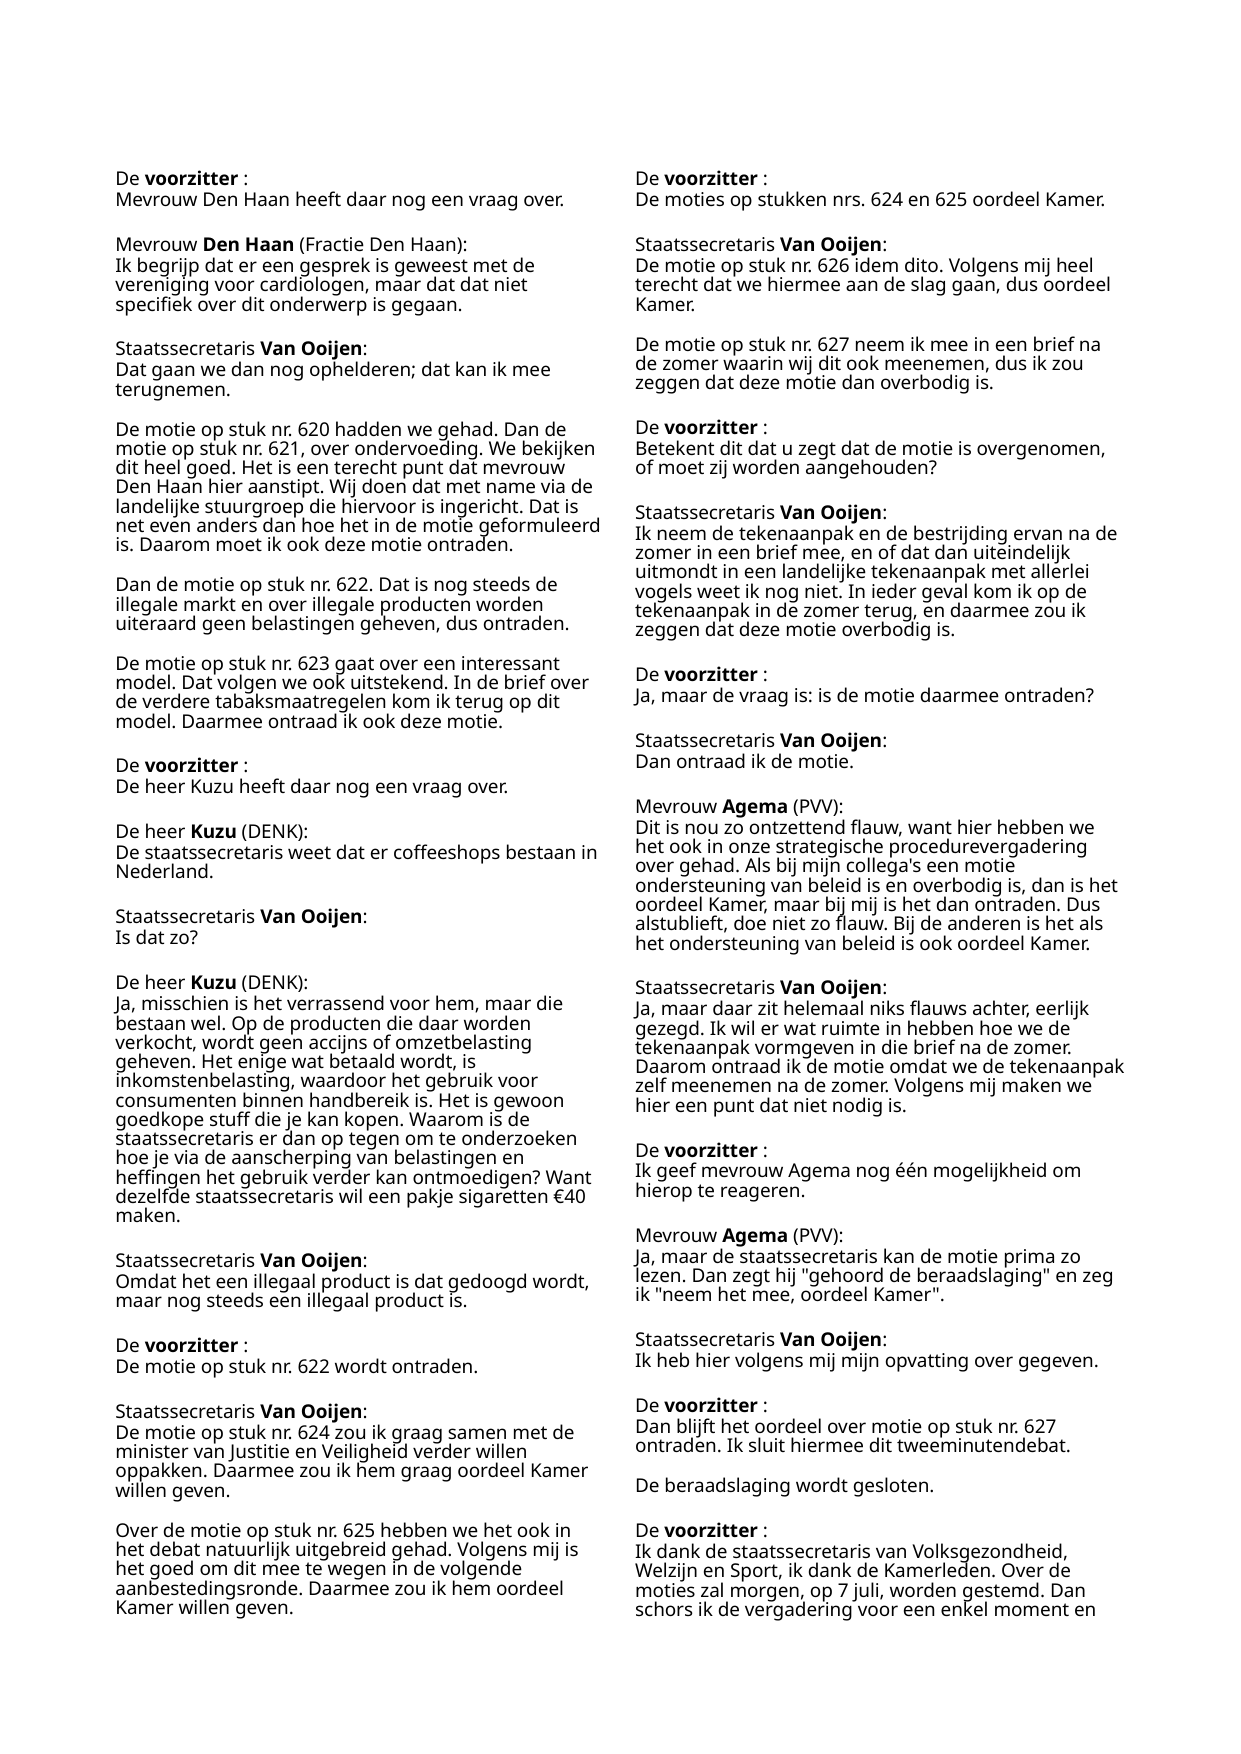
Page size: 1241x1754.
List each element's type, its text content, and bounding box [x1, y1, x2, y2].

text De voorzitter : [635, 1137, 1125, 1162]
text Staatssecretaris Van Ooijen: [635, 974, 1125, 1000]
text Ik geef mevrouw Agema nog één mogelijkheid om hierop te reageren. [635, 1162, 1125, 1201]
text Ja, maar de vraag is: is de motie daarmee ontraden? [635, 687, 1125, 706]
text Ja, maar de staatssecretaris kan de motie prima zo lezen. Dan zegt hij "gehoord de beraadslaging" en zeg ik "neem het mee, oordeel Kamer". [635, 1248, 1125, 1305]
text Ik heb hier volgens mij mijn opvatting over gegeven. [635, 1352, 1125, 1371]
text Ja, maar daar zit helemaal niks flauws achter, eerlijk gezegd. Ik wil er wat ruimte in hebben hoe we de tekenaanpak vormgeven in die brief na de zomer. Daarom ontraad ik de motie omdat we de tekenaanpak zelf meenemen na de zomer. Volgens mij maken we hier een punt dat niet nodig is. [635, 1000, 1125, 1116]
text Is dat zo? [115, 929, 605, 949]
text De staatssecretaris weet dat er coffeeshops bestaan in Nederland. [115, 844, 605, 883]
text De heer Kuzu heeft daar nog een vraag over. [115, 778, 605, 798]
text Staatssecretaris Van Ooijen: [115, 336, 605, 361]
text Omdat het een illegaal product is dat gedoogd wordt, maar nog steeds een illegaal product is. [115, 1273, 605, 1312]
text De voorzitter : [115, 753, 605, 778]
text De motie op stuk nr. 623 gaat over een interessant model. Dat volgen we ook uitstekend. In de brief over de verdere tabaksmaatregelen kom ik terug op dit model. Daarmee ontraad ik ook deze motie. [115, 655, 605, 732]
text Staatssecretaris Van Ooijen: [115, 1398, 605, 1424]
text Dan de motie op stuk nr. 622. Dat is nog steeds de illegale markt en over illegale producten worden uiteraard geen belastingen geheven, dus ontraden. [115, 576, 605, 634]
text De voorzitter : [635, 1517, 1125, 1543]
text Mevrouw Den Haan heeft daar nog een vraag over. [115, 191, 605, 210]
text De motie op stuk nr. 620 hadden we gehad. Dan de motie op stuk nr. 621, over ondervoeding. We bekijken dit heel goed. Het is een terecht punt dat mevrouw Den Haan hier aanstipt. Wij doen dat met name via de landelijke stuurgroep die hiervoor is ingericht. Dat is net even anders dan hoe het in de motie geformuleerd is. Daarom moet ik ook deze motie ontraden. [115, 421, 605, 556]
text Dat gaan we dan nog ophelderen; dat kan ik mee terugnemen. [115, 361, 605, 400]
text Ja, misschien is het verrassend voor hem, maar die bestaan wel. Op de producten die daar worden verkocht, wordt geen accijns of omzetbelasting geheven. Het enige wat betaald wordt, is inkomstenbelasting, waardoor het gebruik voor consumenten binnen handbereik is. Het is gewoon goedkope stuff die je kan kopen. Waarom is de staatssecretaris er dan op tegen om te onderzoeken hoe je via de aanscherping van belastingen en heffingen het gebruik verder kan ontmoedigen? Want dezelfde staatssecretaris wil een pakje sigaretten €40 maken. [115, 995, 605, 1226]
text De beraadslaging wordt gesloten. [635, 1477, 1125, 1496]
text De motie op stuk nr. 626 idem dito. Volgens mij heel terecht dat we hiermee aan de slag gaan, dus oordeel Kamer. [635, 257, 1125, 315]
text De motie op stuk nr. 627 neem ik mee in een brief na de zomer waarin wij dit ook meenemen, dus ik zou zeggen dat deze motie dan overbodig is. [635, 336, 1125, 393]
text Ik begrijp dat er een gesprek is geweest met de vereniging voor cardiologen, maar dat dat niet specifiek over dit onderwerp is gegaan. [115, 257, 605, 315]
text De voorzitter : [635, 165, 1125, 191]
text Mevrouw Agema (PVV): [635, 1222, 1125, 1248]
text De motie op stuk nr. 622 wordt ontraden. [115, 1358, 605, 1377]
text De heer Kuzu (DENK): [115, 818, 605, 844]
text Staatssecretaris Van Ooijen: [635, 499, 1125, 525]
text De heer Kuzu (DENK): [115, 969, 605, 995]
text Mevrouw Den Haan (Fractie Den Haan): [115, 231, 605, 257]
text Staatssecretaris Van Ooijen: [635, 1326, 1125, 1352]
text Staatssecretaris Van Ooijen: [115, 1247, 605, 1273]
text De moties op stukken nrs. 624 en 625 oordeel Kamer. [635, 191, 1125, 210]
text Dan ontraad ik de motie. [635, 753, 1125, 772]
text Mevrouw Agema (PVV): [635, 793, 1125, 819]
text Ik dank de staatssecretaris van Volksgezondheid, Welzijn en Sport, ik dank de Kamerleden. Over de moties zal morgen, op 7 juli, worden gestemd. Dan schors ik de vergadering voor een enkel moment en [635, 1543, 1125, 1620]
text De motie op stuk nr. 624 zou ik graag samen met de minister van Justitie en Veiligheid verder willen oppakken. Daarmee zou ik hem graag oordeel Kamer willen geven. [115, 1424, 605, 1501]
text De voorzitter : [635, 1392, 1125, 1418]
text Dit is nou zo ontzettend flauw, want hier hebben we het ook in onze strategische procedurevergadering over gehad. Als bij mijn collega's een motie ondersteuning van beleid is en overbodig is, dan is het oordeel Kamer, maar bij mij is het dan ontraden. Dus alstublieft, doe niet zo flauw. Bij de anderen is het als het ondersteuning van beleid is ook oordeel Kamer. [635, 819, 1125, 954]
text De voorzitter : [635, 414, 1125, 440]
text Dan blijft het oordeel over motie op stuk nr. 627 ontraden. Ik sluit hiermee dit tweeminutendebat. [635, 1418, 1125, 1456]
text De voorzitter : [115, 165, 605, 191]
text Staatssecretaris Van Ooijen: [115, 904, 605, 929]
text De voorzitter : [635, 661, 1125, 687]
text Over de motie op stuk nr. 625 hebben we het ook in het debat natuurlijk uitgebreid gehad. Volgens mij is het goed om dit mee te wegen in de volgende aanbestedingsronde. Daarmee zou ik hem oordeel Kamer willen geven. [115, 1522, 605, 1618]
text De voorzitter : [115, 1332, 605, 1358]
text Ik neem de tekenaanpak en de bestrijding ervan na de zomer in een brief mee, en of dat dan uiteindelijk uitmondt in een landelijke tekenaanpak met allerlei vogels weet ik nog niet. In ieder geval kom ik op de tekenaanpak in de zomer terug, en daarmee zou ik zeggen dat deze motie overbodig is. [635, 525, 1125, 641]
text Betekent dit dat u zegt dat de motie is overgenomen, of moet zij worden aangehouden? [635, 440, 1125, 478]
text Staatssecretaris Van Ooijen: [635, 231, 1125, 257]
text Staatssecretaris Van Ooijen: [635, 727, 1125, 753]
